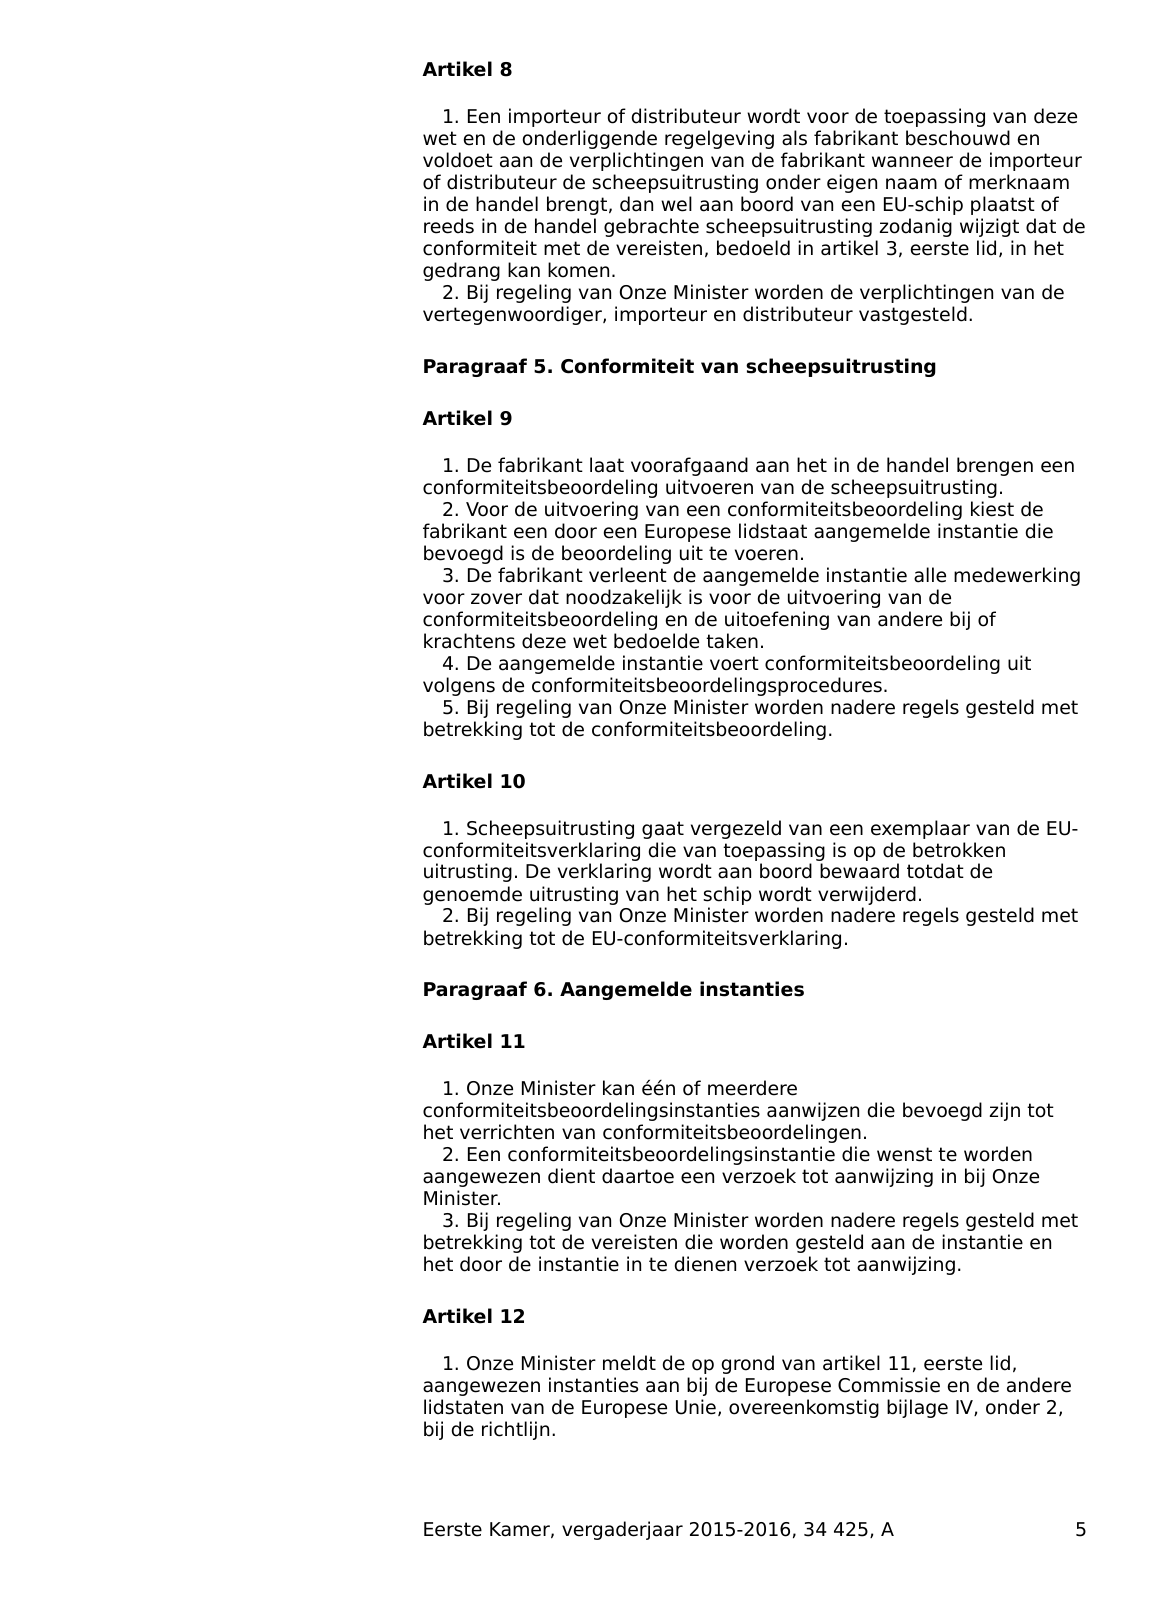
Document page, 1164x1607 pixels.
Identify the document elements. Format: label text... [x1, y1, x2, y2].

subtitle Paragraaf 6. Aangemelde instanties [422, 979, 1087, 1001]
subtitle Paragraaf 5. Conformiteit van scheepsuitrusting [422, 356, 1087, 378]
subtitle Artikel 12 [422, 1306, 1087, 1328]
text 2. Bij regeling van Onze Minister worden de verplichtingen van de vertegenwoordiger, importeur en distributeur vastgesteld. [422, 282, 1087, 326]
text 3. Bij regeling van Onze Minister worden nadere regels gesteld met betrekking tot de vereisten die worden gesteld aan de instantie en het door de instantie in te dienen verzoek tot aanwijzing. [422, 1210, 1087, 1276]
subtitle Artikel 11 [422, 1031, 1087, 1053]
text 4. De aangemelde instantie voert conformiteitsbeoordeling uit volgens de conformiteitsbeoordelingsprocedures. [422, 653, 1087, 697]
text 1. Onze Minister meldt de op grond van artikel 11, eerste lid, aangewezen instanties aan bij de Europese Commissie en de andere lidstaten van de Europese Unie, overeenkomstig bijlage IV, onder 2, bij de richtlijn. [422, 1353, 1087, 1441]
text 5. Bij regeling van Onze Minister worden nadere regels gesteld met betrekking tot de conformiteitsbeoordeling. [422, 697, 1087, 741]
subtitle Artikel 8 [422, 59, 1087, 81]
text 1. Scheepsuitrusting gaat vergezeld van een exemplaar van de EU-conformiteitsverklaring die van toepassing is op de betrokken uitrusting. De verklaring wordt aan boord bewaard totdat de genoemde uitrusting van het schip wordt verwijderd. [422, 817, 1087, 905]
text 1. Een importeur of distributeur wordt voor de toepassing van deze wet en de onderliggende regelgeving als fabrikant beschouwd en voldoet aan de verplichtingen van de fabrikant wanneer de importeur of distributeur de scheepsuitrusting onder eigen naam of merknaam in de handel brengt, dan wel aan boord van een EU-schip plaatst of reeds in de handel gebrachte scheepsuitrusting zodanig wijzigt dat de conformiteit met de vereisten, bedoeld in artikel 3, eerste lid, in het gedrang kan komen. [422, 106, 1087, 282]
subtitle Artikel 9 [422, 408, 1087, 430]
text 3. De fabrikant verleent de aangemelde instantie alle medewerking voor zover dat noodzakelijk is voor de uitvoering van de conformiteitsbeoordeling en de uitoefening van andere bij of krachtens deze wet bedoelde taken. [422, 565, 1087, 653]
text 2. Een conformiteitsbeoordelingsinstantie die wenst te worden aangewezen dient daartoe een verzoek tot aanwijzing in bij Onze Minister. [422, 1144, 1087, 1210]
subtitle Artikel 10 [422, 771, 1087, 792]
text 2. Voor de uitvoering van een conformiteitsbeoordeling kiest de fabrikant een door een Europese lidstaat aangemelde instantie die bevoegd is de beoordeling uit te voeren. [422, 499, 1087, 565]
text 1. De fabrikant laat voorafgaand aan het in de handel brengen een conformiteitsbeoordeling uitvoeren van de scheepsuitrusting. [422, 455, 1087, 499]
text 1. Onze Minister kan één of meerdere conformiteitsbeoordelingsinstanties aanwijzen die bevoegd zijn tot het verrichten van conformiteitsbeoordelingen. [422, 1078, 1087, 1144]
text 2. Bij regeling van Onze Minister worden nadere regels gesteld met betrekking tot de EU-conformiteitsverklaring. [422, 905, 1087, 949]
